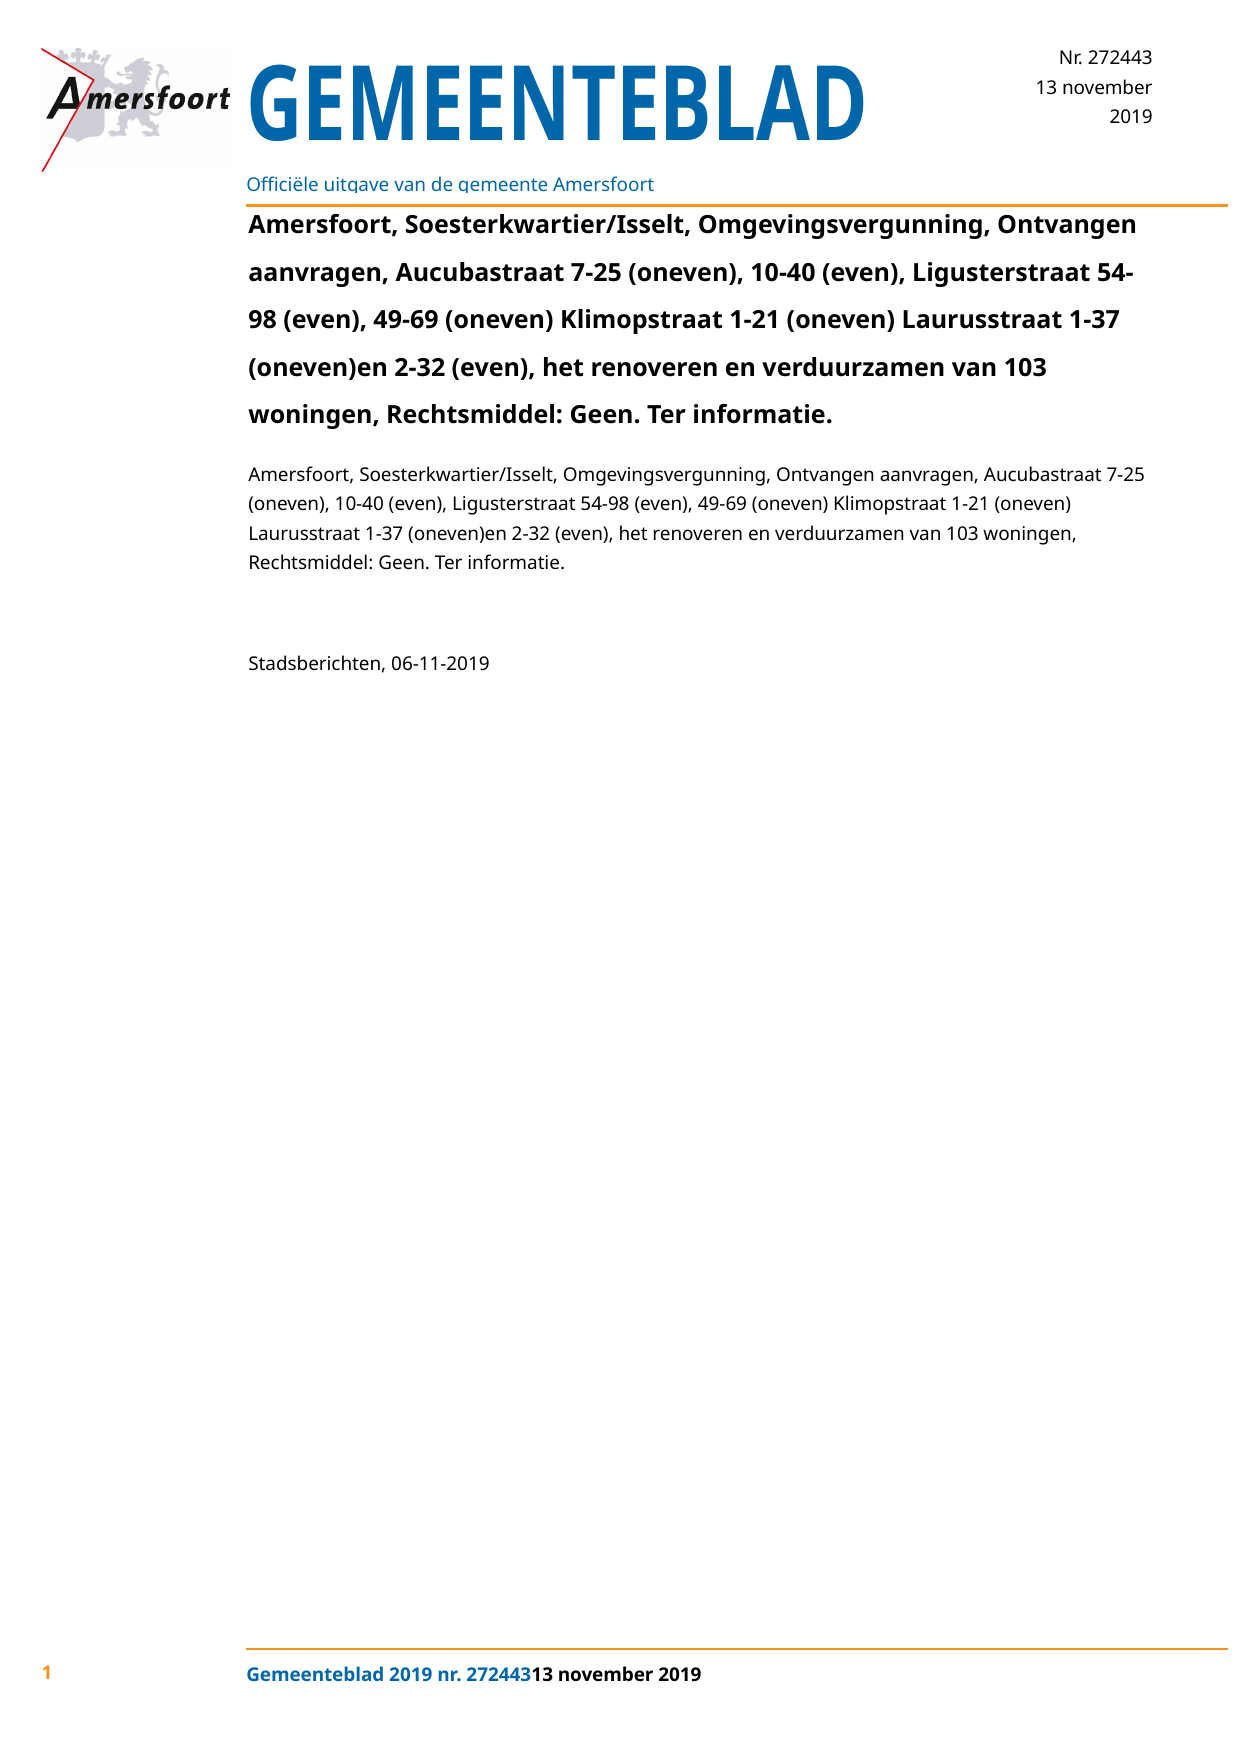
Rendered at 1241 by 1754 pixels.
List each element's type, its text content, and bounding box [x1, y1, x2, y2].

text Amersfoort, Soesterkwartier/Isselt, Omgevingsvergunning, Ontvangen aanvragen, Aucubastraat 7-25 (oneven), 10-40 (even), Ligusterstraat 54-98 (even), 49-69 (oneven) Klimopstraat 1-21 (oneven) Laurusstraat 1-37 (oneven)en 2-32 (even), het renoveren en verduurzamen van 103 woningen, Rechtsmiddel: Geen. Ter informatie. [248, 461, 1152, 575]
picture [41, 47, 231, 172]
text Amersfoort, Soesterkwartier/Isselt, Omgevingsvergunning, Ontvangen aanvragen, Aucubastraat 7-25 (oneven), 10-40 (even), Ligusterstraat 54-98 (even), 49-69 (oneven) Klimopstraat 1-21 (oneven) Laurusstraat 1-37 (oneven)en 2-32 (even), het renoveren en verduurzamen van 103 woningen, Rechtsmiddel: Geen. Ter informatie. [248, 207, 1152, 431]
text Stadsberichten, 06-11-2019 [248, 650, 1152, 676]
